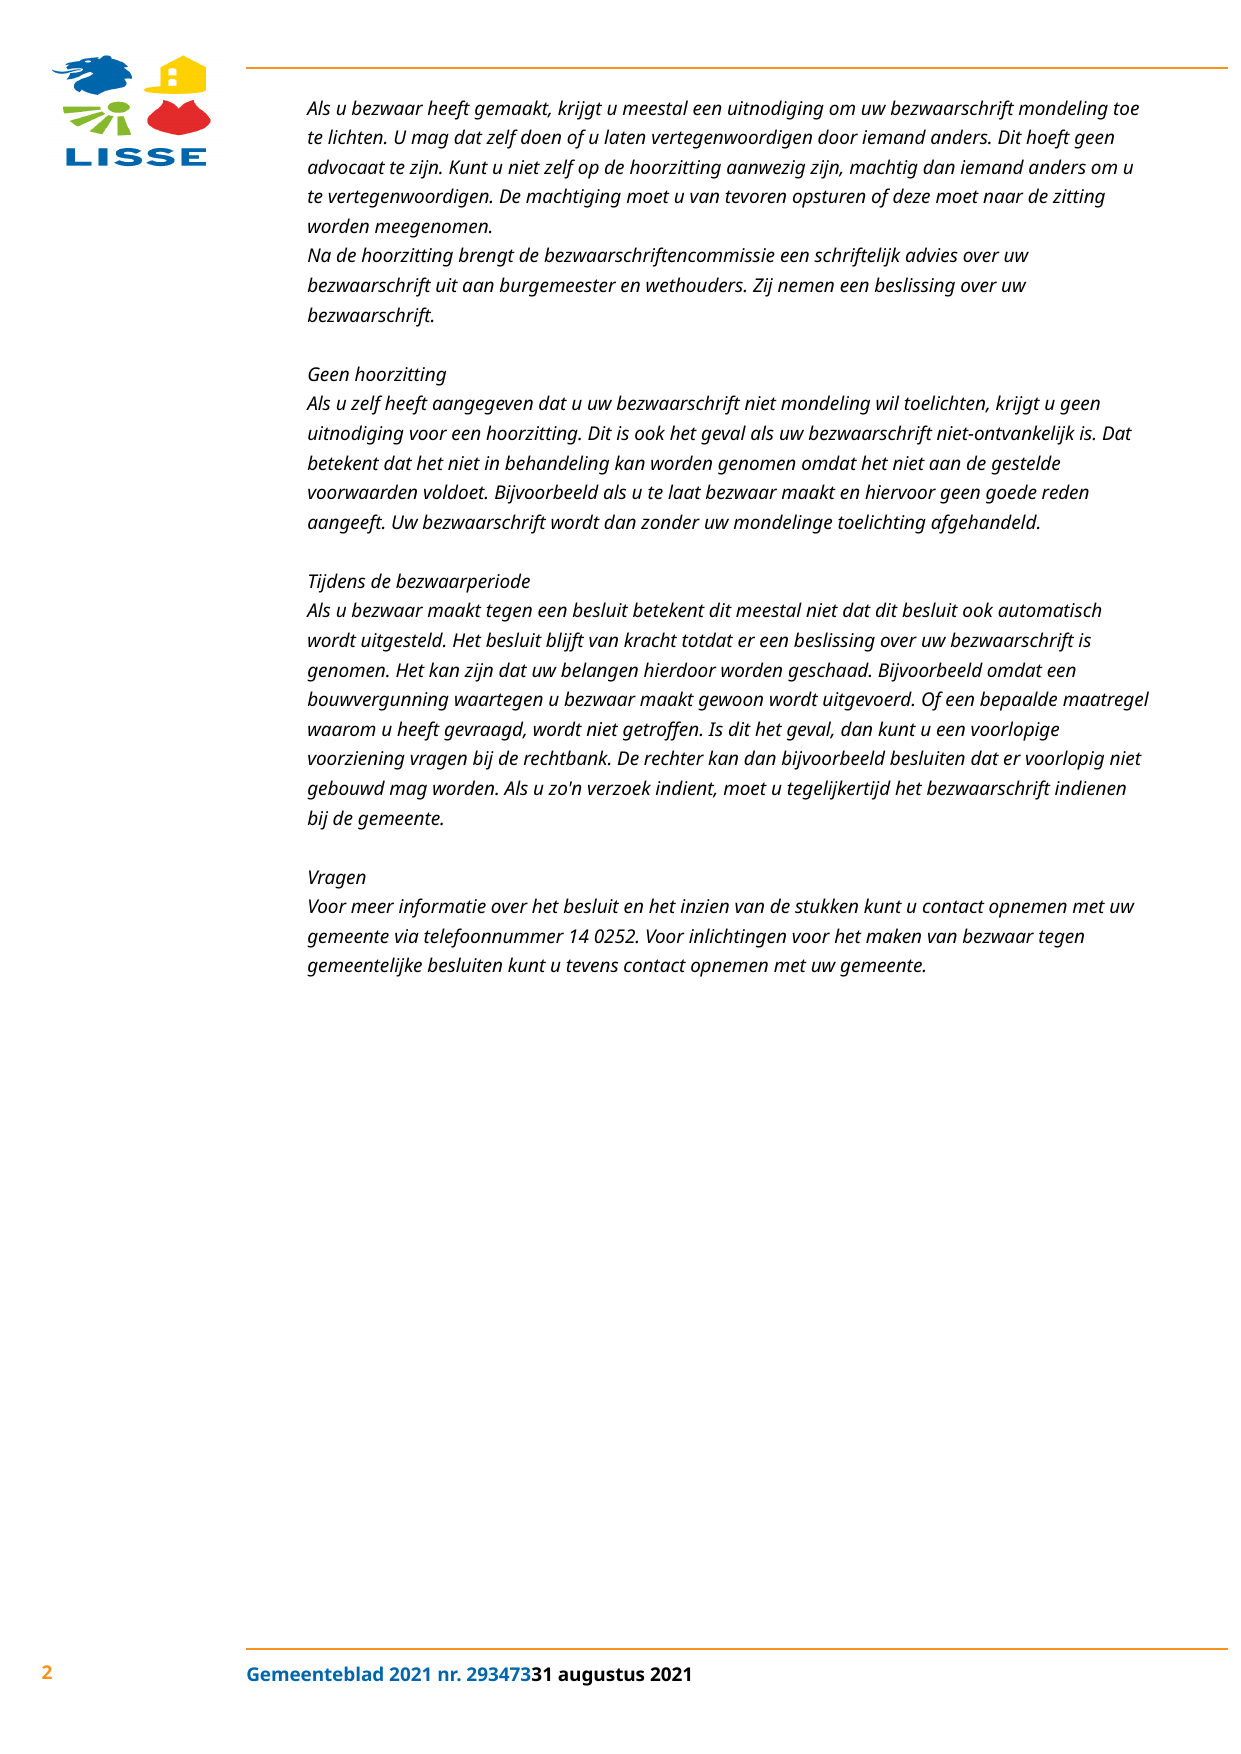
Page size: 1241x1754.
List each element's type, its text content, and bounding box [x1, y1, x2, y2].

list Tijdens de bezwaarperiode [248, 568, 1152, 594]
picture [41, 47, 231, 172]
list Na de hoorzitting brengt de bezwaarschriftencommissie een schriftelijk advies over uw bezwaarschrift uit aan burgemeester en wethouders. Zij nemen een beslissing over uw bezwaarschrift. [248, 243, 1152, 328]
list Als u zelf heeft aangegeven dat u uw bezwaarschrift niet mondeling wil toelichten, krijgt u geen uitnodiging voor een hoorzitting. Dit is ook het geval als uw bezwaarschrift niet-ontvankelijk is. Dat betekent dat het niet in behandeling kan worden genomen omdat het niet aan de gestelde voorwaarden voldoet. Bijvoorbeeld als u te laat bezwaar maakt en hiervoor geen goede reden aangeeft. Uw bezwaarschrift wordt dan zonder uw mondelinge toelichting afgehandeld. [248, 391, 1152, 535]
list Vragen [248, 864, 1152, 890]
list Voor meer informatie over het besluit en het inzien van de stukken kunt u contact opnemen met uw gemeente via telefoonnummer 14 0252. Voor inlichtingen voor het maken van bezwaar tegen gemeentelijke besluiten kunt u tevens contact opnemen met uw gemeente. [248, 893, 1152, 978]
list Geen hoorzitting [248, 361, 1152, 387]
list Als u bezwaar heeft gemaakt, krijgt u meestal een uitnodiging om uw bezwaarschrift mondeling toe te lichten. U mag dat zelf doen of u laten vertegenwoordigen door iemand anders. Dit hoeft geen advocaat te zijn. Kunt u niet zelf op de hoorzitting aanwezig zijn, machtig dan iemand anders om u te vertegenwoordigen. De machtiging moet u van tevoren opsturen of deze moet naar de zitting worden meegenomen. [248, 95, 1152, 239]
list Als u bezwaar maakt tegen een besluit betekent dit meestal niet dat dit besluit ook automatisch wordt uitgesteld. Het besluit blijft van kracht totdat er een beslissing over uw bezwaarschrift is genomen. Het kan zijn dat uw belangen hierdoor worden geschaad. Bijvoorbeeld omdat een bouwvergunning waartegen u bezwaar maakt gewoon wordt uitgevoerd. Of een bepaalde maatregel waarom u heeft gevraagd, wordt niet getroffen. Is dit het geval, dan kunt u een voorlopige voorziening vragen bij de rechtbank. De rechter kan dan bijvoorbeeld besluiten dat er voorlopig niet gebouwd mag worden. Als u zo'n verzoek indient, moet u tegelijkertijd het bezwaarschrift indienen bij de gemeente. [248, 598, 1152, 831]
